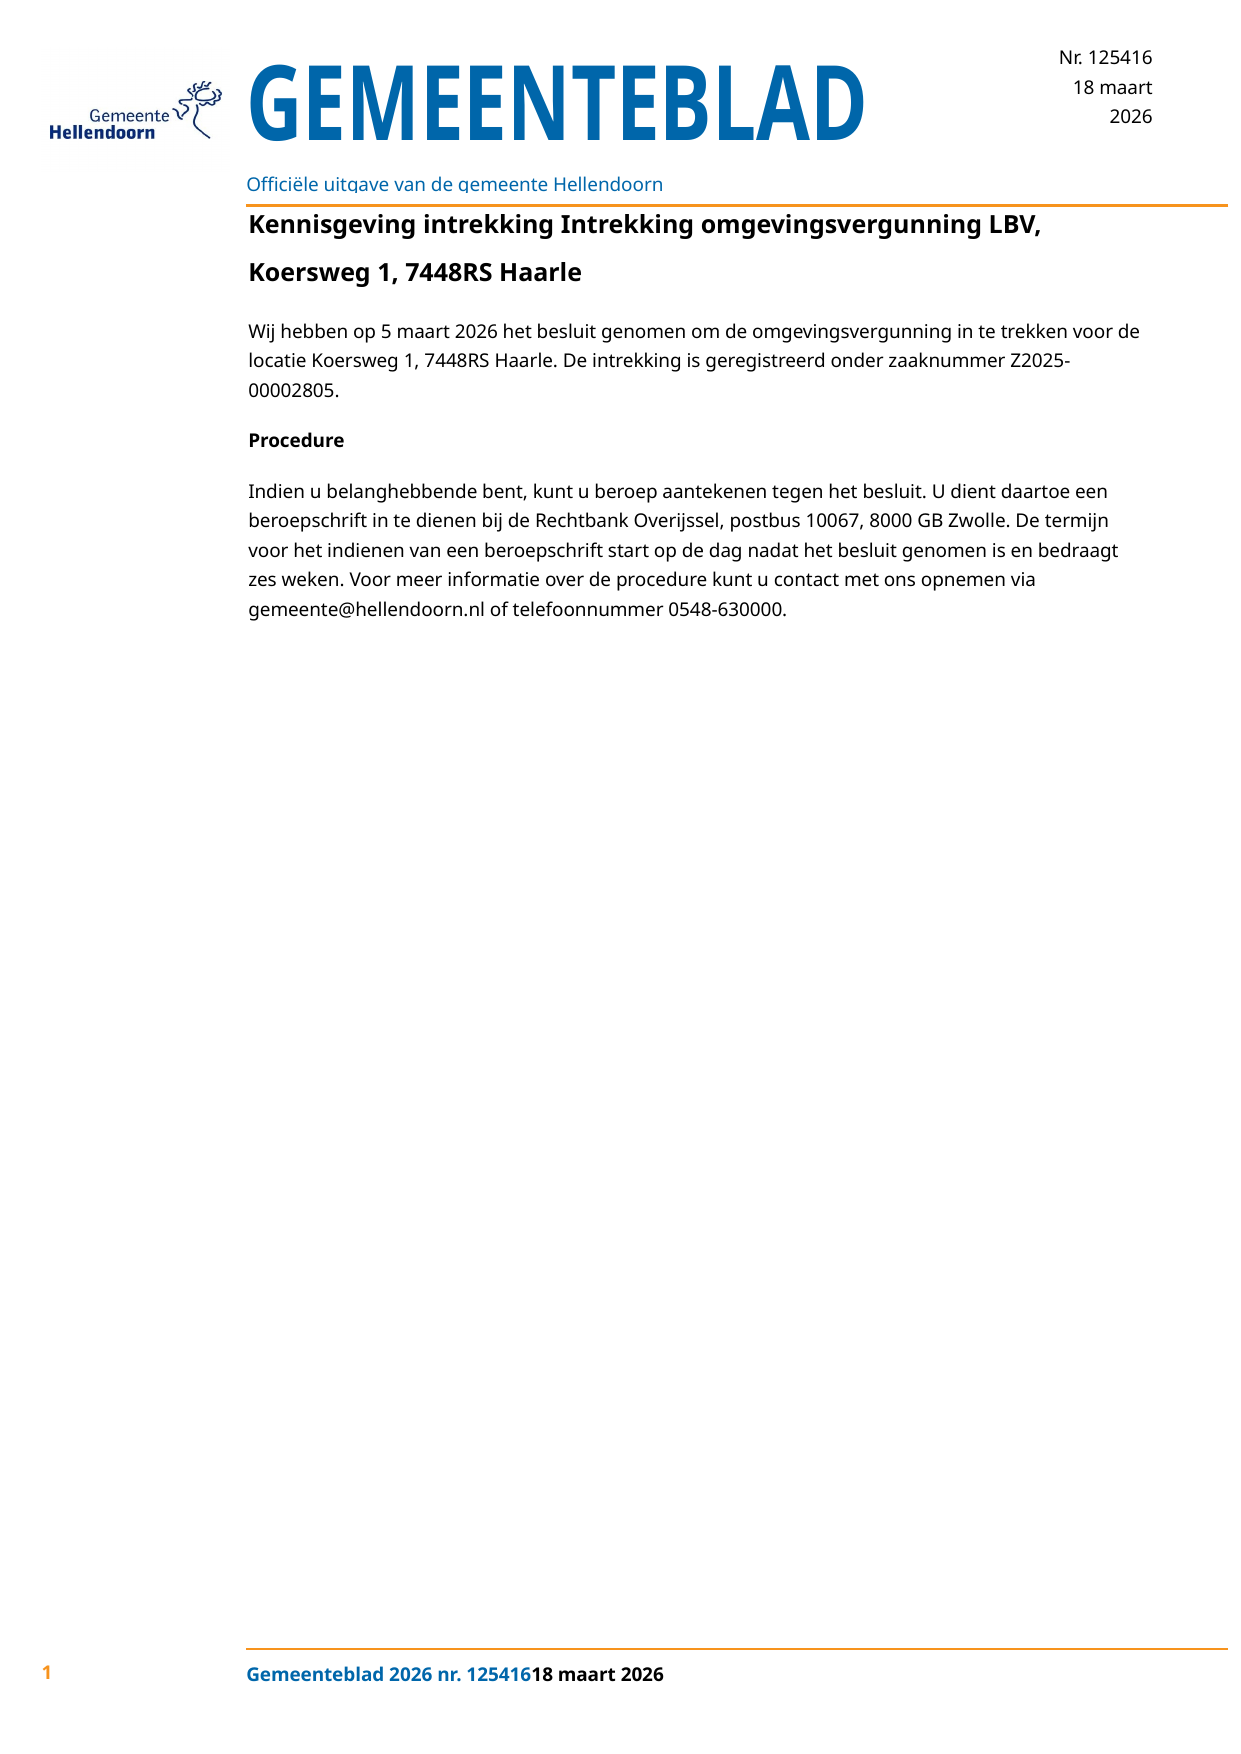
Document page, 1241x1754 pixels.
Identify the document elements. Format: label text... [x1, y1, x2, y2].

text Indien u belanghebbende bent, kunt u beroep aantekenen tegen het besluit. U dient daartoe een beroepschrift in te dienen bij de Rechtbank Overijssel, postbus 10067, 8000 GB Zwolle. De termijn voor het indienen van een beroepschrift start op de dag nadat het besluit genomen is en bedraagt zes weken. Voor meer informatie over de procedure kunt u contact met ons opnemen via gemeente@hellendoorn.nl of telefoonnummer 0548-630000. [248, 478, 1152, 622]
text Procedure [248, 427, 1152, 453]
text Wij hebben op 5 maart 2026 het besluit genomen om de omgevingsvergunning in te trekken voor de locatie Koersweg 1, 7448RS Haarle. De intrekking is geregistreerd onder zaaknummer Z2025-00002805. [248, 318, 1152, 403]
picture [41, 47, 231, 172]
text Kennisgeving intrekking Intrekking omgevingsvergunning LBV, Koersweg 1, 7448RS Haarle [248, 207, 1152, 288]
